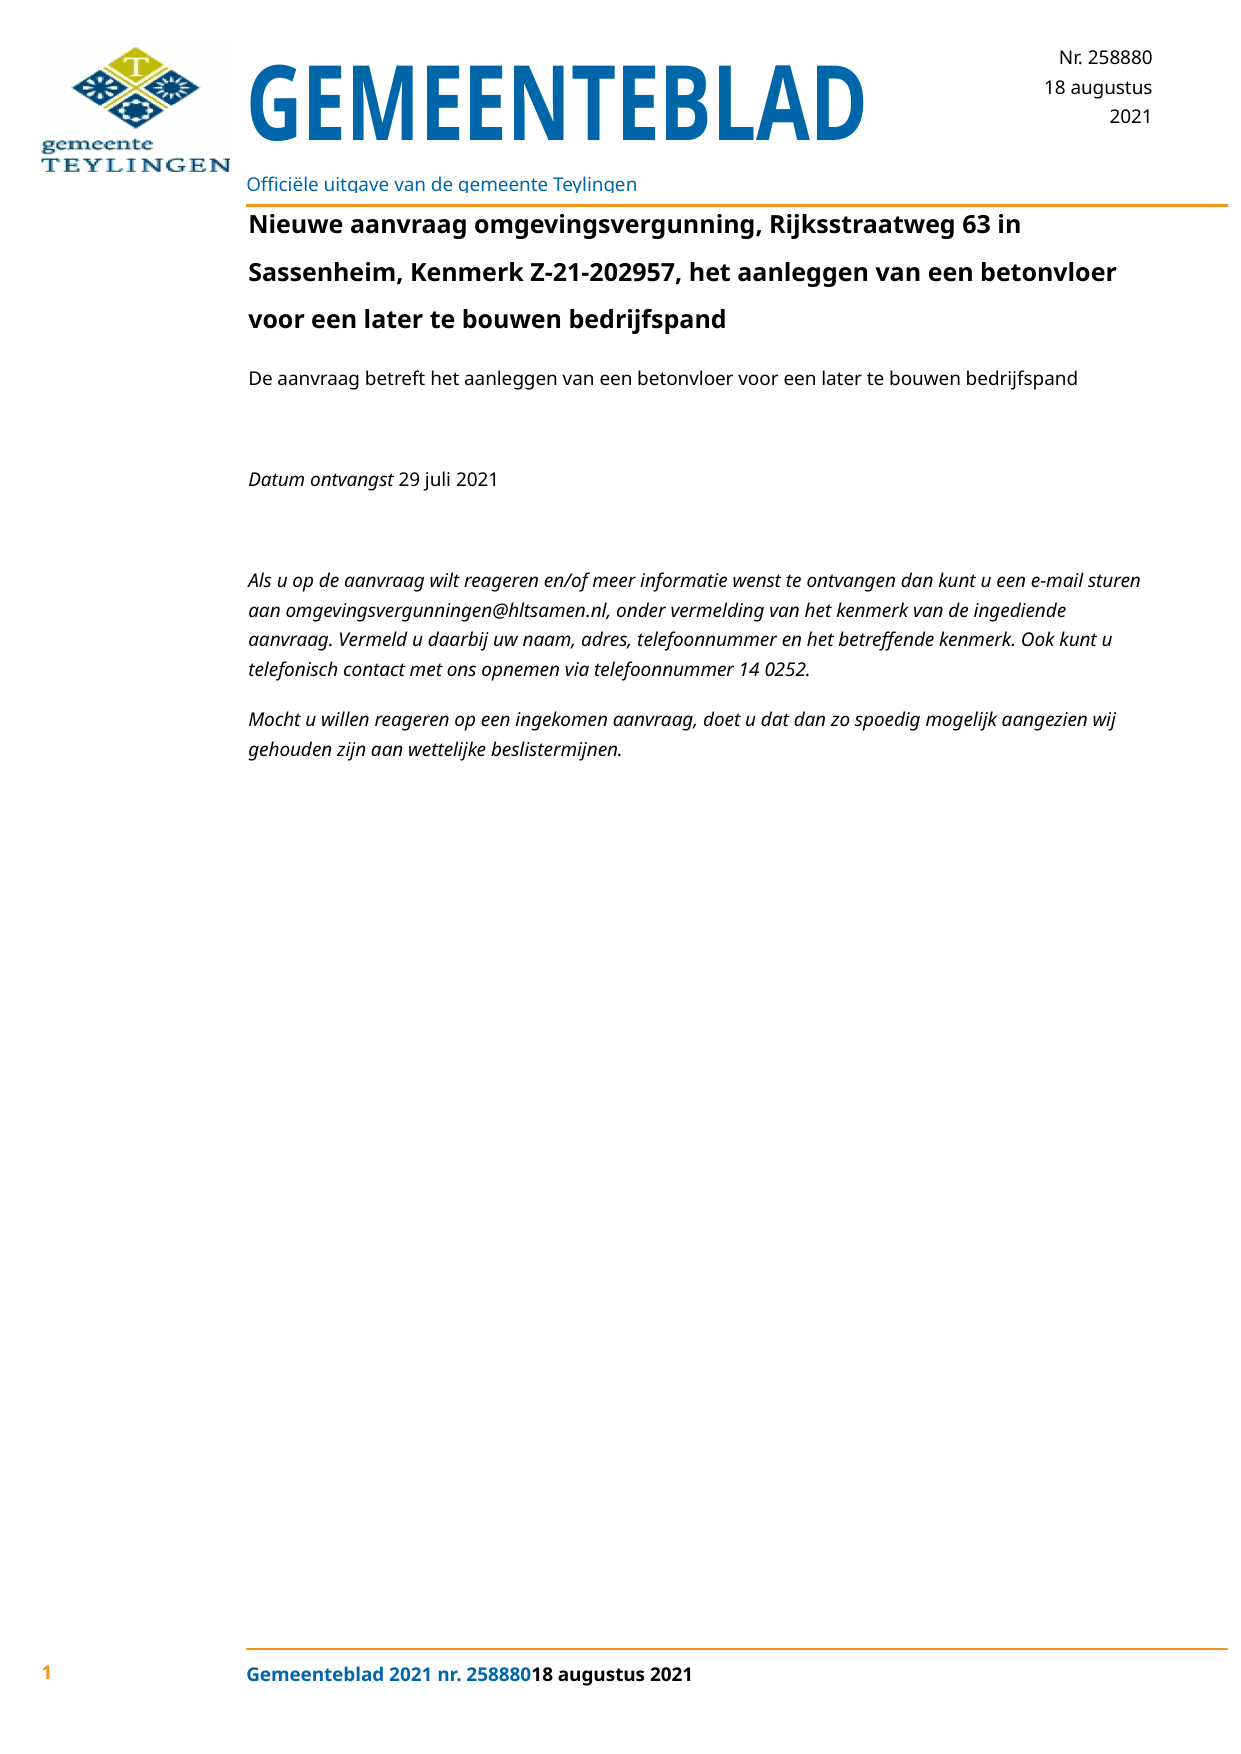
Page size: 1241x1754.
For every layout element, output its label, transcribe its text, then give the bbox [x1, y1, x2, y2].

text Datum ontvangst 29 juli 2021 [248, 466, 1152, 492]
picture [41, 47, 231, 172]
text Mocht u willen reageren op een ingekomen aanvraag, doet u dat dan zo spoedig mogelijk aangezien wij gehouden zijn aan wettelijke beslistermijnen. [248, 706, 1152, 762]
text Als u op de aanvraag wilt reageren en/of meer informatie wenst te ontvangen dan kunt u een e-mail sturen aan omgevingsvergunningen@hltsamen.nl, onder vermelding van het kenmerk van de ingediende aanvraag. Vermeld u daarbij uw naam, adres, telefoonnummer en het betreffende kenmerk. Ook kunt u telefonisch contact met ons opnemen via telefoonnummer 14 0252. [248, 567, 1152, 682]
text De aanvraag betreft het aanleggen van een betonvloer voor een later te bouwen bedrijfspand [248, 366, 1152, 391]
text Nieuwe aanvraag omgevingsvergunning, Rijksstraatweg 63 in Sassenheim, Kenmerk Z-21-202957, het aanleggen van een betonvloer voor een later te bouwen bedrijfspand [248, 207, 1152, 336]
